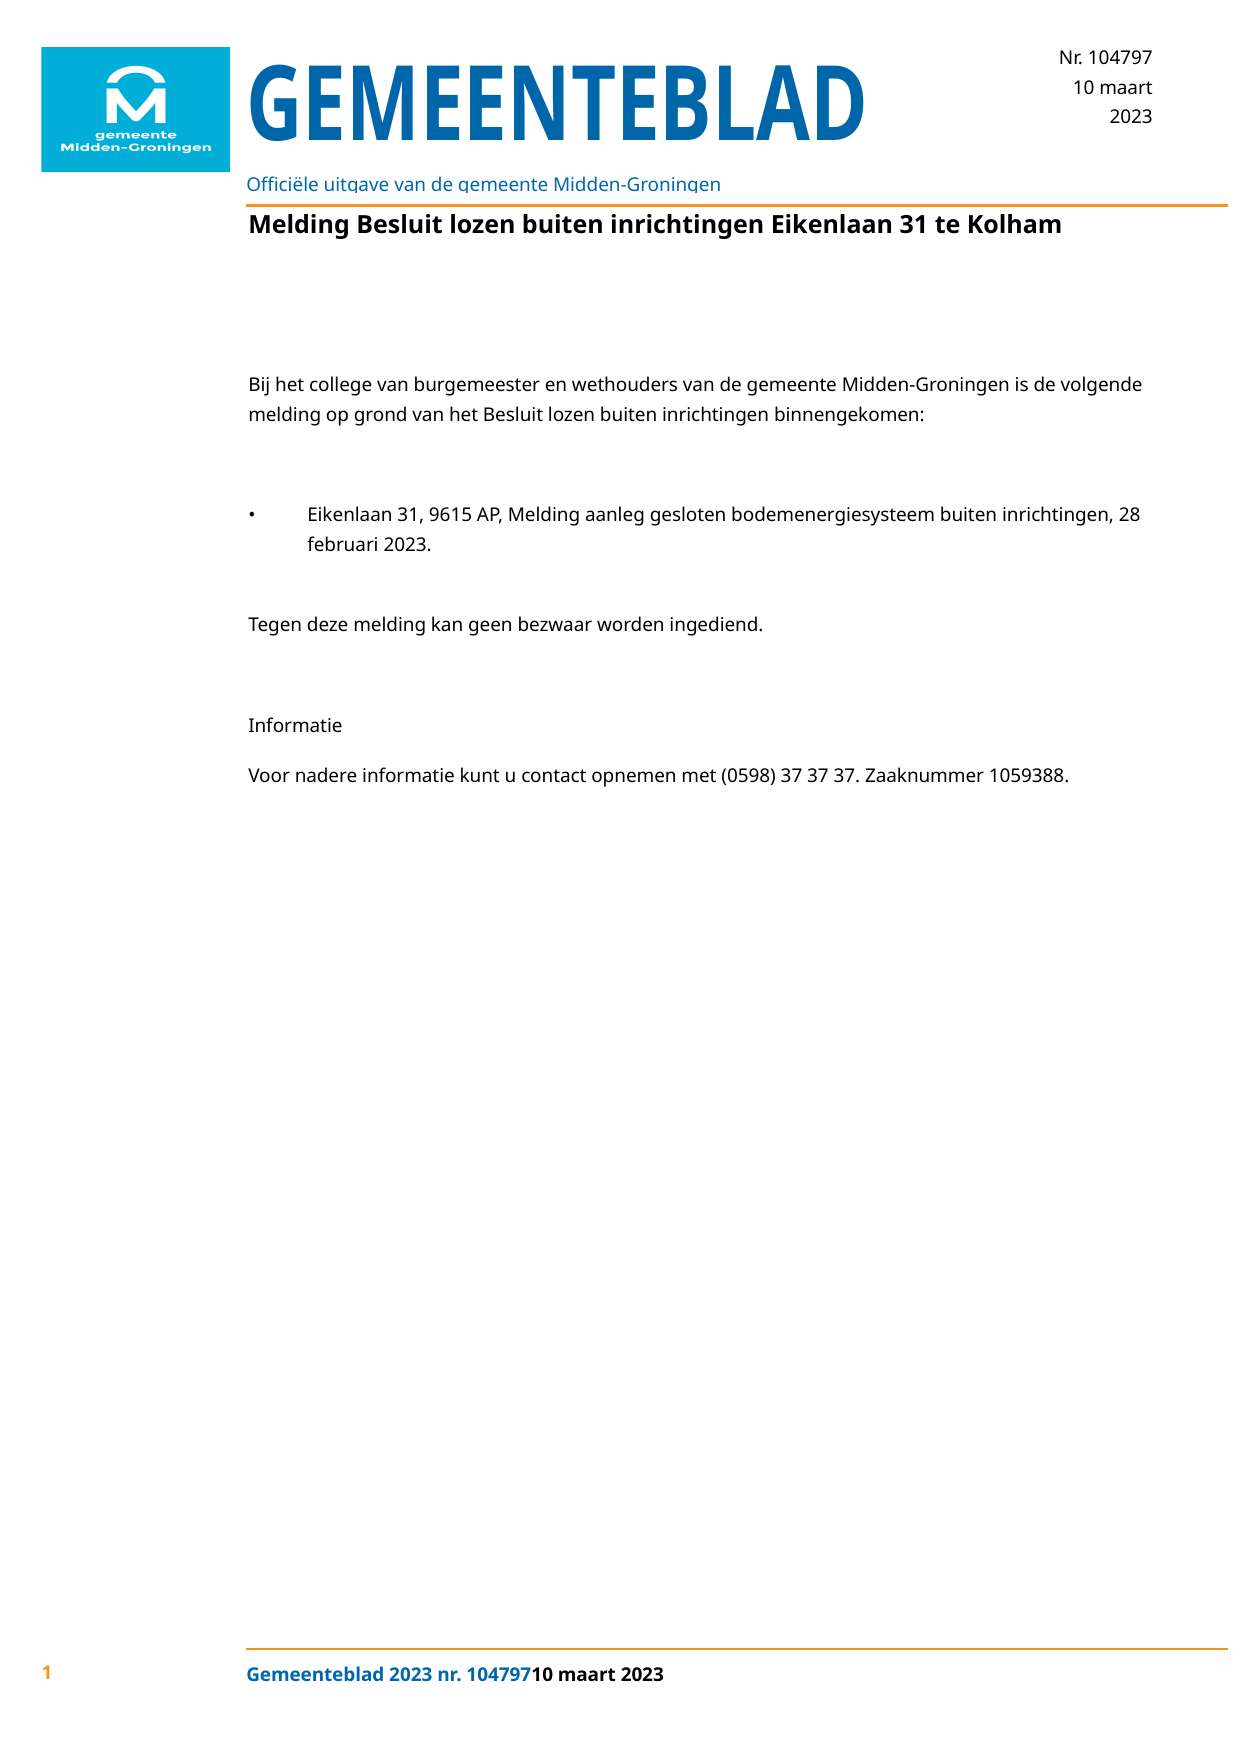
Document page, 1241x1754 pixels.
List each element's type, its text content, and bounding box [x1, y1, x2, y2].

text Informatie [248, 712, 1152, 738]
picture [108, 66, 164, 82]
picture [107, 89, 165, 122]
text Melding Besluit lozen buiten inrichtingen Eikenlaan 31 te Kolham [248, 207, 1152, 241]
text Tegen deze melding kan geen bezwaar worden ingediend. [248, 611, 1152, 637]
text Bij het college van burgemeester en wethouders van de gemeente Midden-Groningen is de volgende melding op grond van het Besluit lozen buiten inrichtingen binnengekomen: [248, 371, 1152, 426]
picture [184, 146, 190, 153]
text Voor nadere informatie kunt u contact opnemen met (0598) 37 37 37. Zaaknummer 1059388. [248, 762, 1152, 788]
list Eikenlaan 31, 9615 AP, Melding aanleg gesloten bodemenergiesysteem buiten inrichtingen, 28 februari 2023. [248, 502, 1152, 557]
